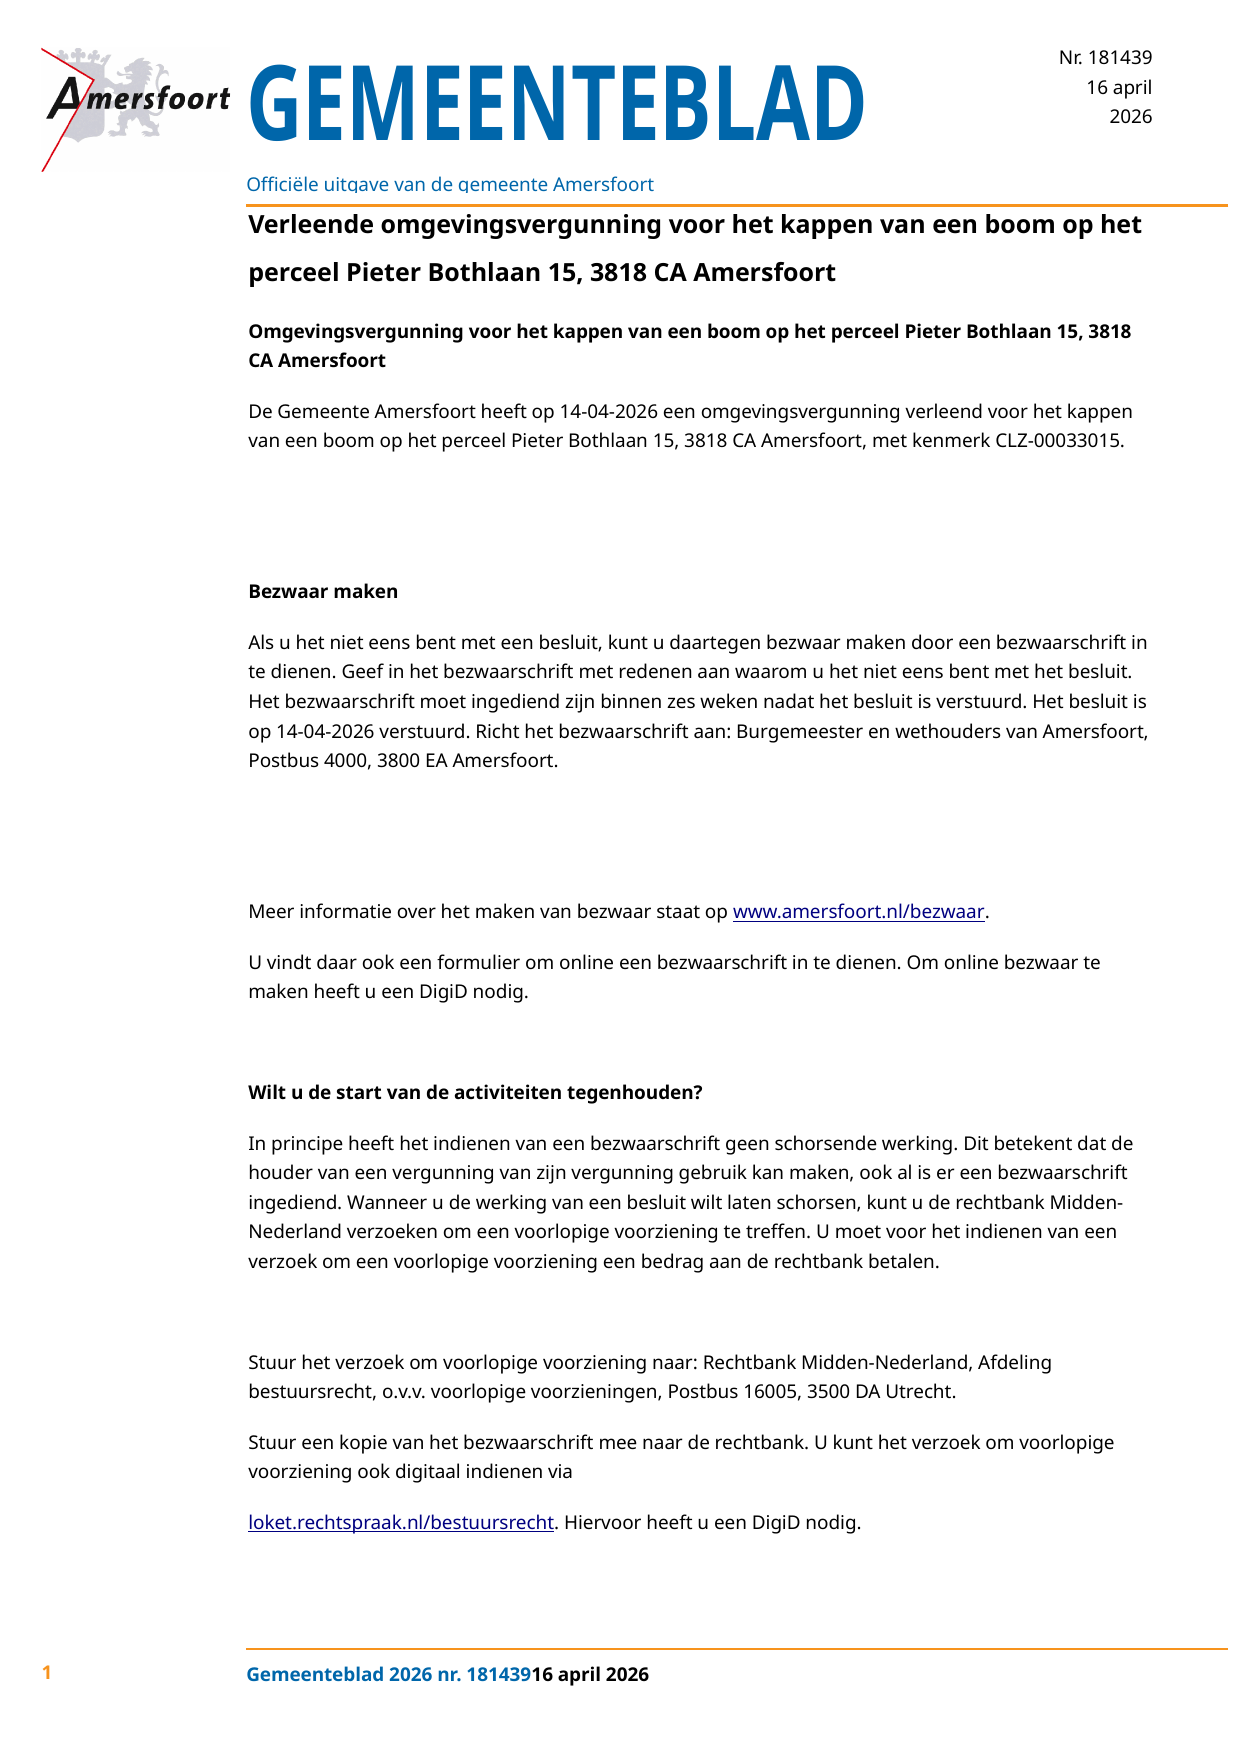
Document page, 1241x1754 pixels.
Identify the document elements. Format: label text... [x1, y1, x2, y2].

text Wilt u de start van de activiteiten tegenhouden? [248, 1079, 1152, 1105]
text Omgevingsvergunning voor het kappen van een boom op het perceel Pieter Bothlaan 15, 3818 CA Amersfoort [248, 318, 1152, 373]
text Stuur het verzoek om voorlopige voorziening naar: Rechtbank Midden-Nederland, Afdeling bestuursrecht, o.v.v. voorlopige voorzieningen, Postbus 16005, 3500 DA Utrecht. [248, 1349, 1152, 1404]
text Bezwaar maken [248, 579, 1152, 604]
picture [41, 47, 231, 172]
text Als u het niet eens bent met een besluit, kunt u daartegen bezwaar maken door een bezwaarschrift in te dienen. Geef in het bezwaarschrift met redenen aan waarom u het niet eens bent met het besluit. Het bezwaarschrift moet ingediend zijn binnen zes weken nadat het besluit is verstuurd. Het besluit is op 14-04-2026 verstuurd. Richt het bezwaarschrift aan: Burgemeester en wethouders van Amersfoort, Postbus 4000, 3800 EA Amersfoort. [248, 629, 1152, 773]
text loket.rechtspraak.nl/bestuursrecht. Hiervoor heeft u een DigiD nodig. [248, 1509, 1152, 1535]
text U vindt daar ook een formulier om online een bezwaarschrift in te dienen. Om online bezwaar te maken heeft u een DigiD nodig. [248, 949, 1152, 1004]
text Verleende omgevingsvergunning voor het kappen van een boom op het perceel Pieter Bothlaan 15, 3818 CA Amersfoort [248, 207, 1152, 288]
text Stuur een kopie van het bezwaarschrift mee naar de rechtbank. U kunt het verzoek om voorlopige voorziening ook digitaal indienen via [248, 1429, 1152, 1484]
text In principe heeft het indienen van een bezwaarschrift geen schorsende werking. Dit betekent dat de houder van een vergunning van zijn vergunning gebruik kan maken, ook al is er een bezwaarschrift ingediend. Wanneer u de werking van een besluit wilt laten schorsen, kunt u de rechtbank Midden-Nederland verzoeken om een voorlopige voorziening te treffen. U moet voor het indienen van een verzoek om een voorlopige voorziening een bedrag aan de rechtbank betalen. [248, 1130, 1152, 1274]
text Meer informatie over het maken van bezwaar staat op www.amersfoort.nl/bezwaar. [248, 899, 1152, 924]
text De Gemeente Amersfoort heeft op 14-04-2026 een omgevingsvergunning verleend voor het kappen van een boom op het perceel Pieter Bothlaan 15, 3818 CA Amersfoort, met kenmerk CLZ-00033015. [248, 398, 1152, 453]
